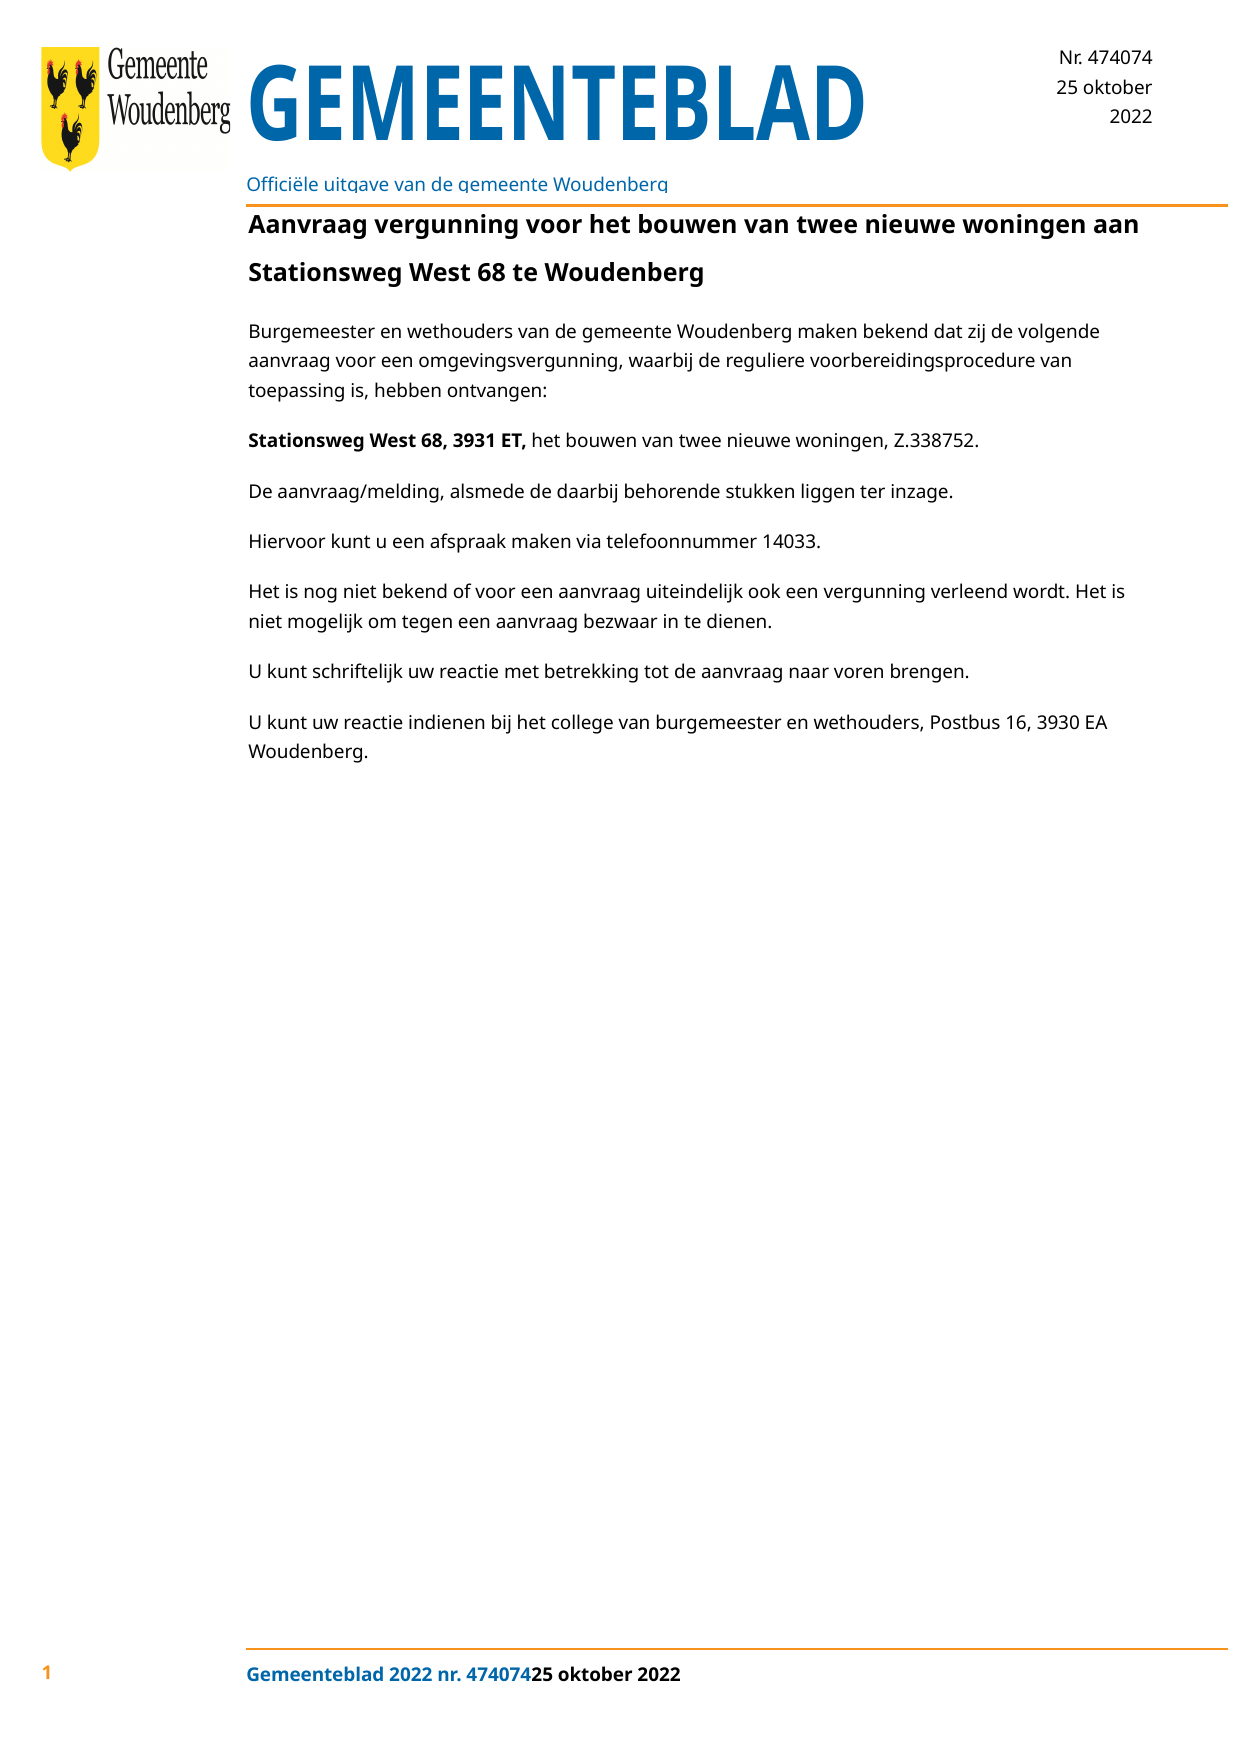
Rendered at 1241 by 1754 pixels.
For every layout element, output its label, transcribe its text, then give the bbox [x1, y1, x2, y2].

picture [41, 47, 231, 172]
text Hiervoor kunt u een afspraak maken via telefoonnummer 14033. [248, 528, 1152, 554]
text U kunt schriftelijk uw reactie met betrekking tot de aanvraag naar voren brengen. [248, 659, 1152, 684]
text De aanvraag/melding, alsmede de daarbij behorende stukken liggen ter inzage. [248, 478, 1152, 504]
text Aanvraag vergunning voor het bouwen van twee nieuwe woningen aan Stationsweg West 68 te Woudenberg [248, 207, 1152, 288]
text Het is nog niet bekend of voor een aanvraag uiteindelijk ook een vergunning verleend wordt. Het is niet mogelijk om tegen een aanvraag bezwaar in te dienen. [248, 579, 1152, 634]
text Stationsweg West 68, 3931 ET, het bouwen van twee nieuwe woningen, Z.338752. [248, 427, 1152, 453]
text U kunt uw reactie indienen bij het college van burgemeester en wethouders, Postbus 16, 3930 EA Woudenberg. [248, 709, 1152, 764]
text Burgemeester en wethouders van de gemeente Woudenberg maken bekend dat zij de volgende aanvraag voor een omgevingsvergunning, waarbij de reguliere voorbereidingsprocedure van toepassing is, hebben ontvangen: [248, 318, 1152, 403]
